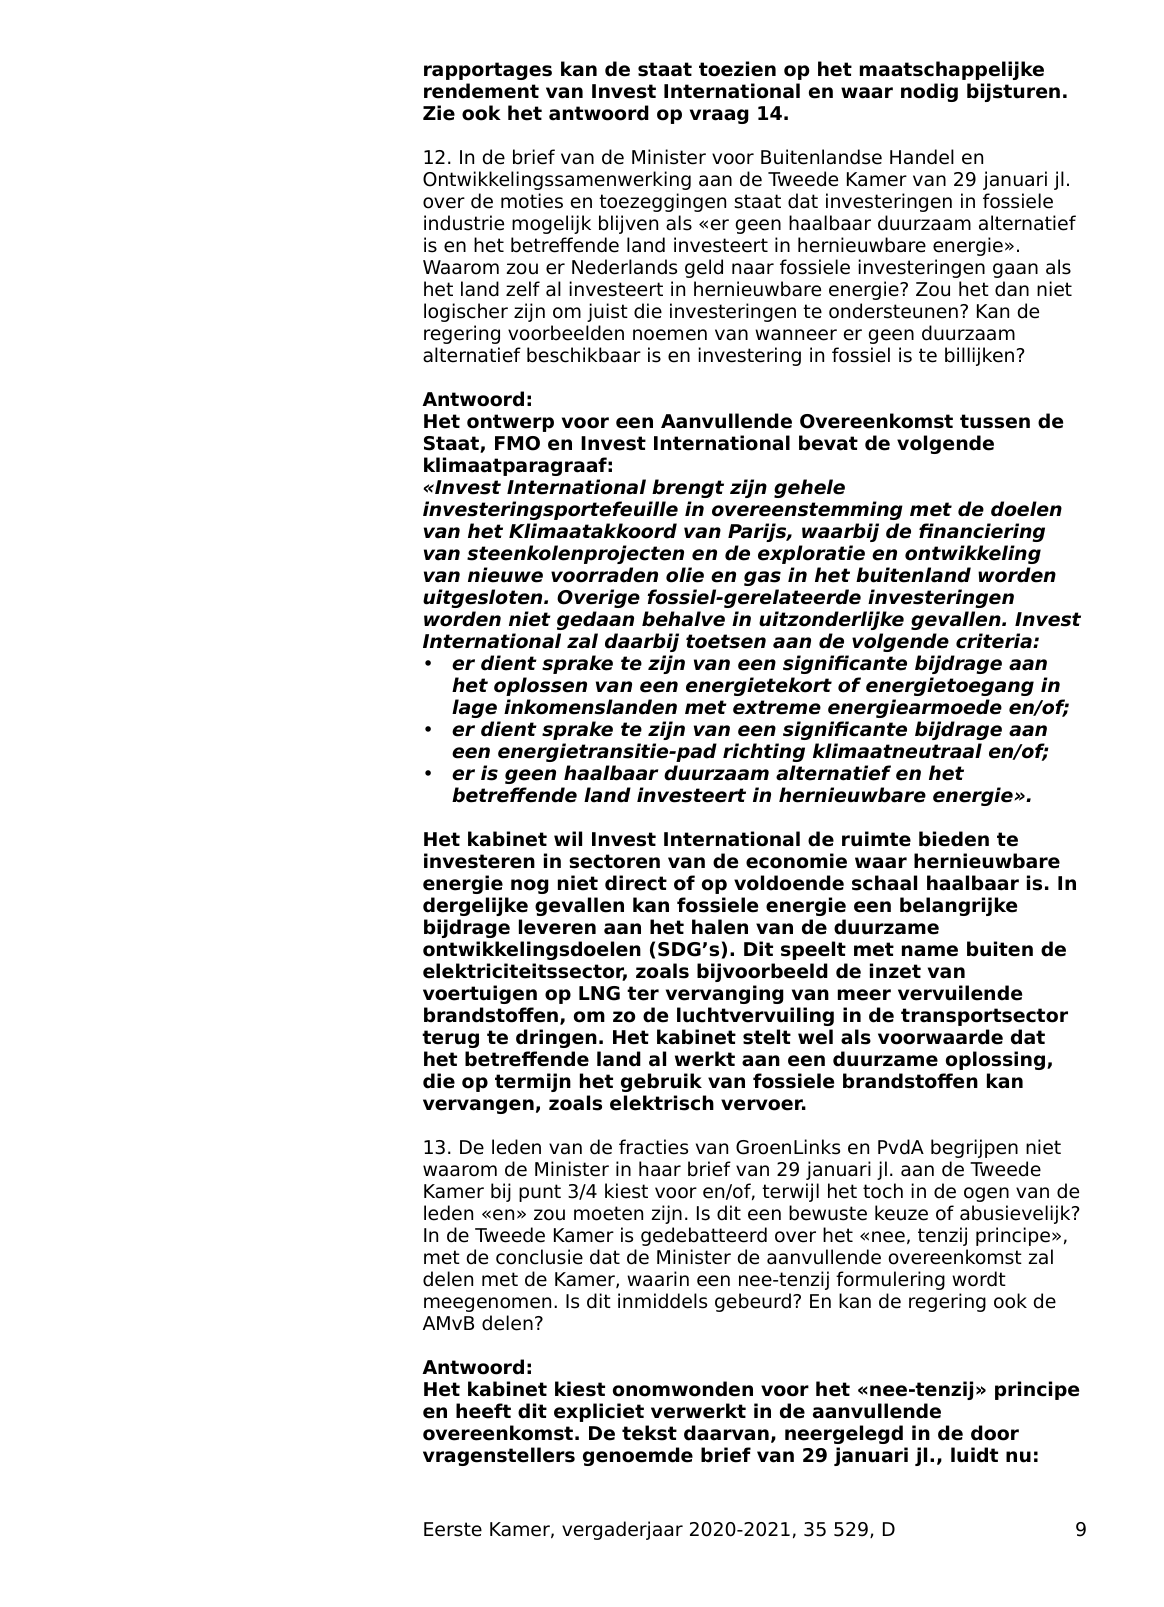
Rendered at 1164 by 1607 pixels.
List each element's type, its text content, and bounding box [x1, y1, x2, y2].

text «Invest International brengt zijn gehele investeringsportefeuille in overeenstemming met de doelen van het Klimaatakkoord van Parijs, waarbij de financiering van steenkolenprojecten en de exploratie en ontwikkeling van nieuwe voorraden olie en gas in het buitenland worden uitgesloten. Overige fossiel-gerelateerde investeringen worden niet gedaan behalve in uitzonderlijke gevallen. Invest International zal daarbij toetsen aan de volgende criteria: [422, 477, 1087, 653]
text 13. De leden van de fracties van GroenLinks en PvdA begrijpen niet waarom de Minister in haar brief van 29 januari jl. aan de Tweede Kamer bij punt 3/4 kiest voor en/of, terwijl het toch in de ogen van de leden «en» zou moeten zijn. Is dit een bewuste keuze of abusievelijk? In de Tweede Kamer is gedebatteerd over het «nee, tenzij principe», met de conclusie dat de Minister de aanvullende overeenkomst zal delen met de Kamer, waarin een nee-tenzij formulering wordt meegenomen. Is dit inmiddels gebeurd? En kan de regering ook de AMvB delen? [422, 1137, 1087, 1335]
text • er is geen haalbaar duurzaam alternatief en het betreffende land investeert in hernieuwbare energie». [422, 763, 1087, 807]
text Antwoord: [422, 389, 1087, 411]
text • er dient sprake te zijn van een significante bijdrage aan het oplossen van een energietekort of energietoegang in lage inkomenslanden met extreme energiearmoede en/of; [422, 653, 1087, 719]
text Het kabinet wil Invest International de ruimte bieden te investeren in sectoren van de economie waar hernieuwbare energie nog niet direct of op voldoende schaal haalbaar is. In dergelijke gevallen kan fossiele energie een belangrijke bijdrage leveren aan het halen van de duurzame ontwikkelingsdoelen (SDG’s). Dit speelt met name buiten de elektriciteitssector, zoals bijvoorbeeld de inzet van voertuigen op LNG ter vervanging van meer vervuilende brandstoffen, om zo de luchtvervuiling in de transportsector terug te dringen. Het kabinet stelt wel als voorwaarde dat het betreffende land al werkt aan een duurzame oplossing, die op termijn het gebruik van fossiele brandstoffen kan vervangen, zoals elektrisch vervoer. [422, 829, 1087, 1115]
text • er dient sprake te zijn van een significante bijdrage aan een energietransitie-pad richting klimaatneutraal en/of; [422, 719, 1087, 763]
text Het ontwerp voor een Aanvullende Overeenkomst tussen de Staat, FMO en Invest International bevat de volgende klimaatparagraaf: [422, 411, 1087, 477]
text rapportages kan de staat toezien op het maatschappelijke rendement van Invest International en waar nodig bijsturen. Zie ook het antwoord op vraag 14. [422, 59, 1087, 125]
text 12. In de brief van de Minister voor Buitenlandse Handel en Ontwikkelingssamenwerking aan de Tweede Kamer van 29 januari jl. over de moties en toezeggingen staat dat investeringen in fossiele industrie mogelijk blijven als «er geen haalbaar duurzaam alternatief is en het betreffende land investeert in hernieuwbare energie». Waarom zou er Nederlands geld naar fossiele investeringen gaan als het land zelf al investeert in hernieuwbare energie? Zou het dan niet logischer zijn om juist die investeringen te ondersteunen? Kan de regering voorbeelden noemen van wanneer er geen duurzaam alternatief beschikbaar is en investering in fossiel is te billijken? [422, 147, 1087, 367]
text Het kabinet kiest onomwonden voor het «nee-tenzij» principe en heeft dit expliciet verwerkt in de aanvullende overeenkomst. De tekst daarvan, neergelegd in de door vragenstellers genoemde brief van 29 januari jl., luidt nu: [422, 1379, 1087, 1467]
text Antwoord: [422, 1357, 1087, 1379]
